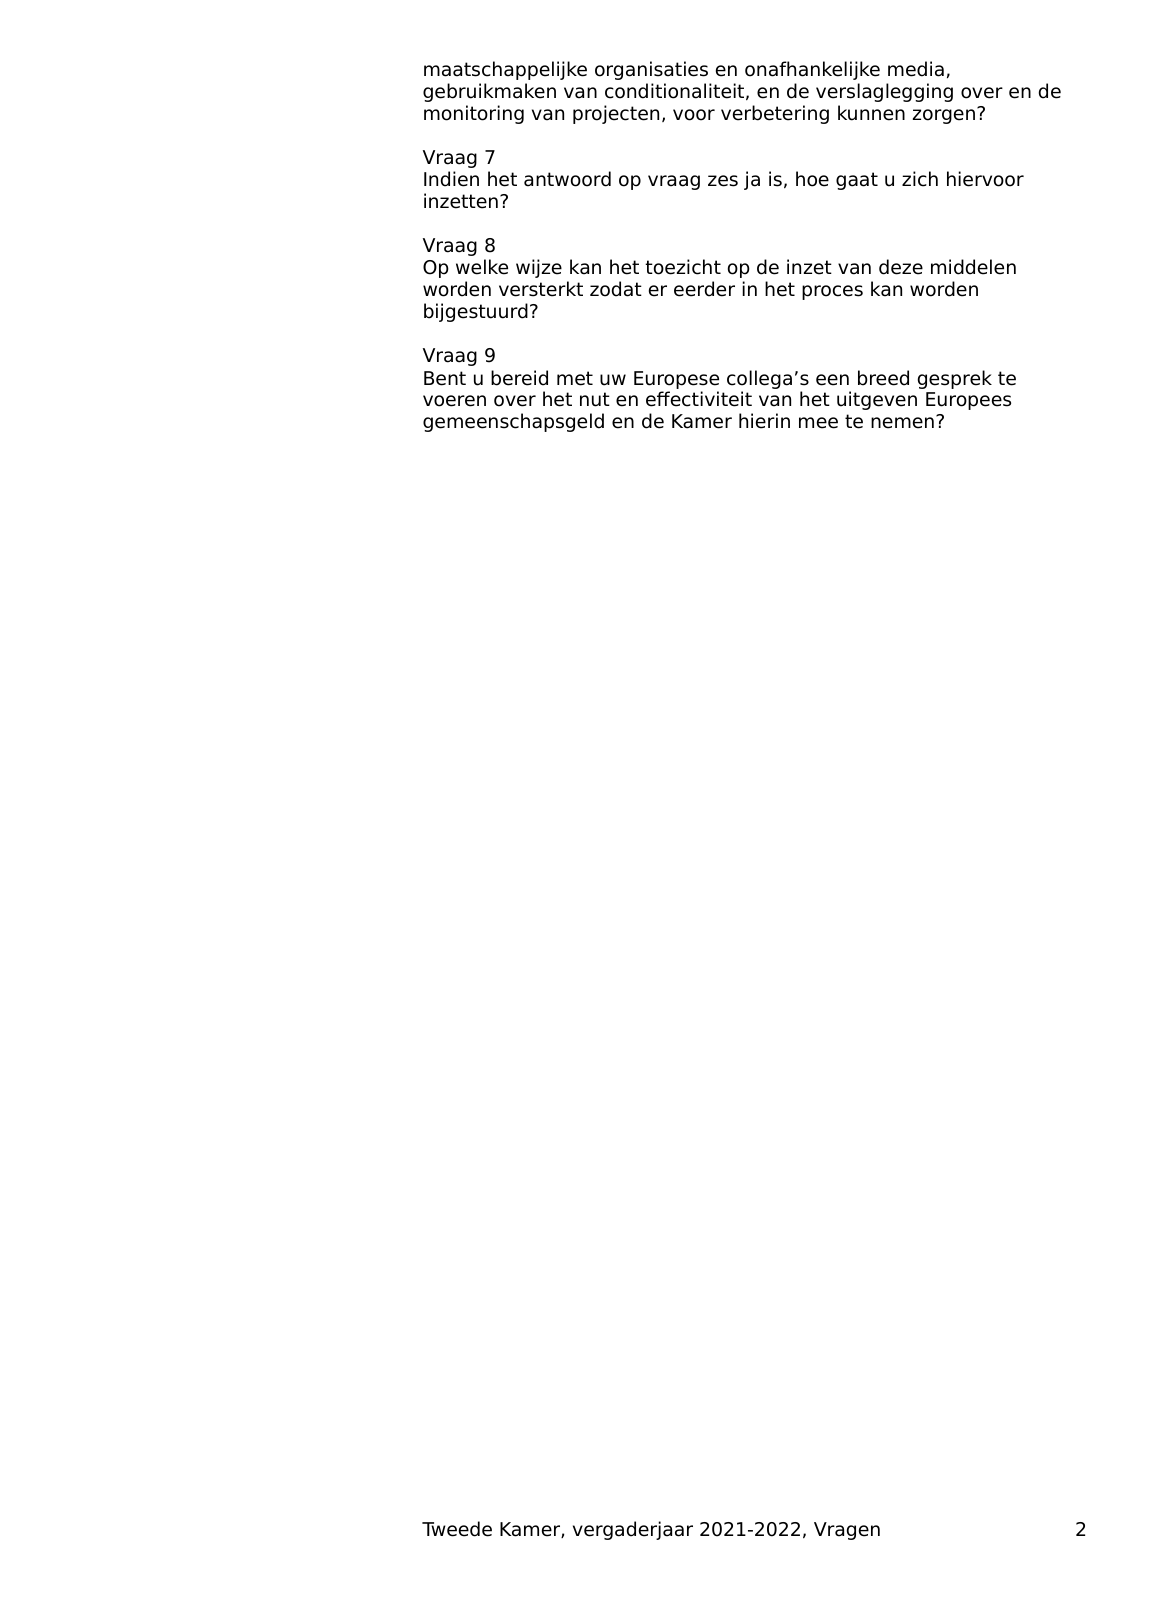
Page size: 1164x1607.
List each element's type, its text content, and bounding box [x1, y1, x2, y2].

text Indien het antwoord op vraag zes ja is, hoe gaat u zich hiervoor inzetten? [422, 169, 1087, 213]
text Op welke wijze kan het toezicht op de inzet van deze middelen worden versterkt zodat er eerder in het proces kan worden bijgestuurd? [422, 257, 1087, 323]
text Vraag 7 [422, 147, 1087, 169]
text Vraag 9 [422, 345, 1087, 367]
text maatschappelijke organisaties en onafhankelijke media, gebruikmaken van conditionaliteit, en de verslaglegging over en de monitoring van projecten, voor verbetering kunnen zorgen? [422, 59, 1087, 125]
text Vraag 8 [422, 235, 1087, 257]
text Bent u bereid met uw Europese collega’s een breed gesprek te voeren over het nut en effectiviteit van het uitgeven Europees gemeenschapsgeld en de Kamer hierin mee te nemen? [422, 367, 1087, 433]
